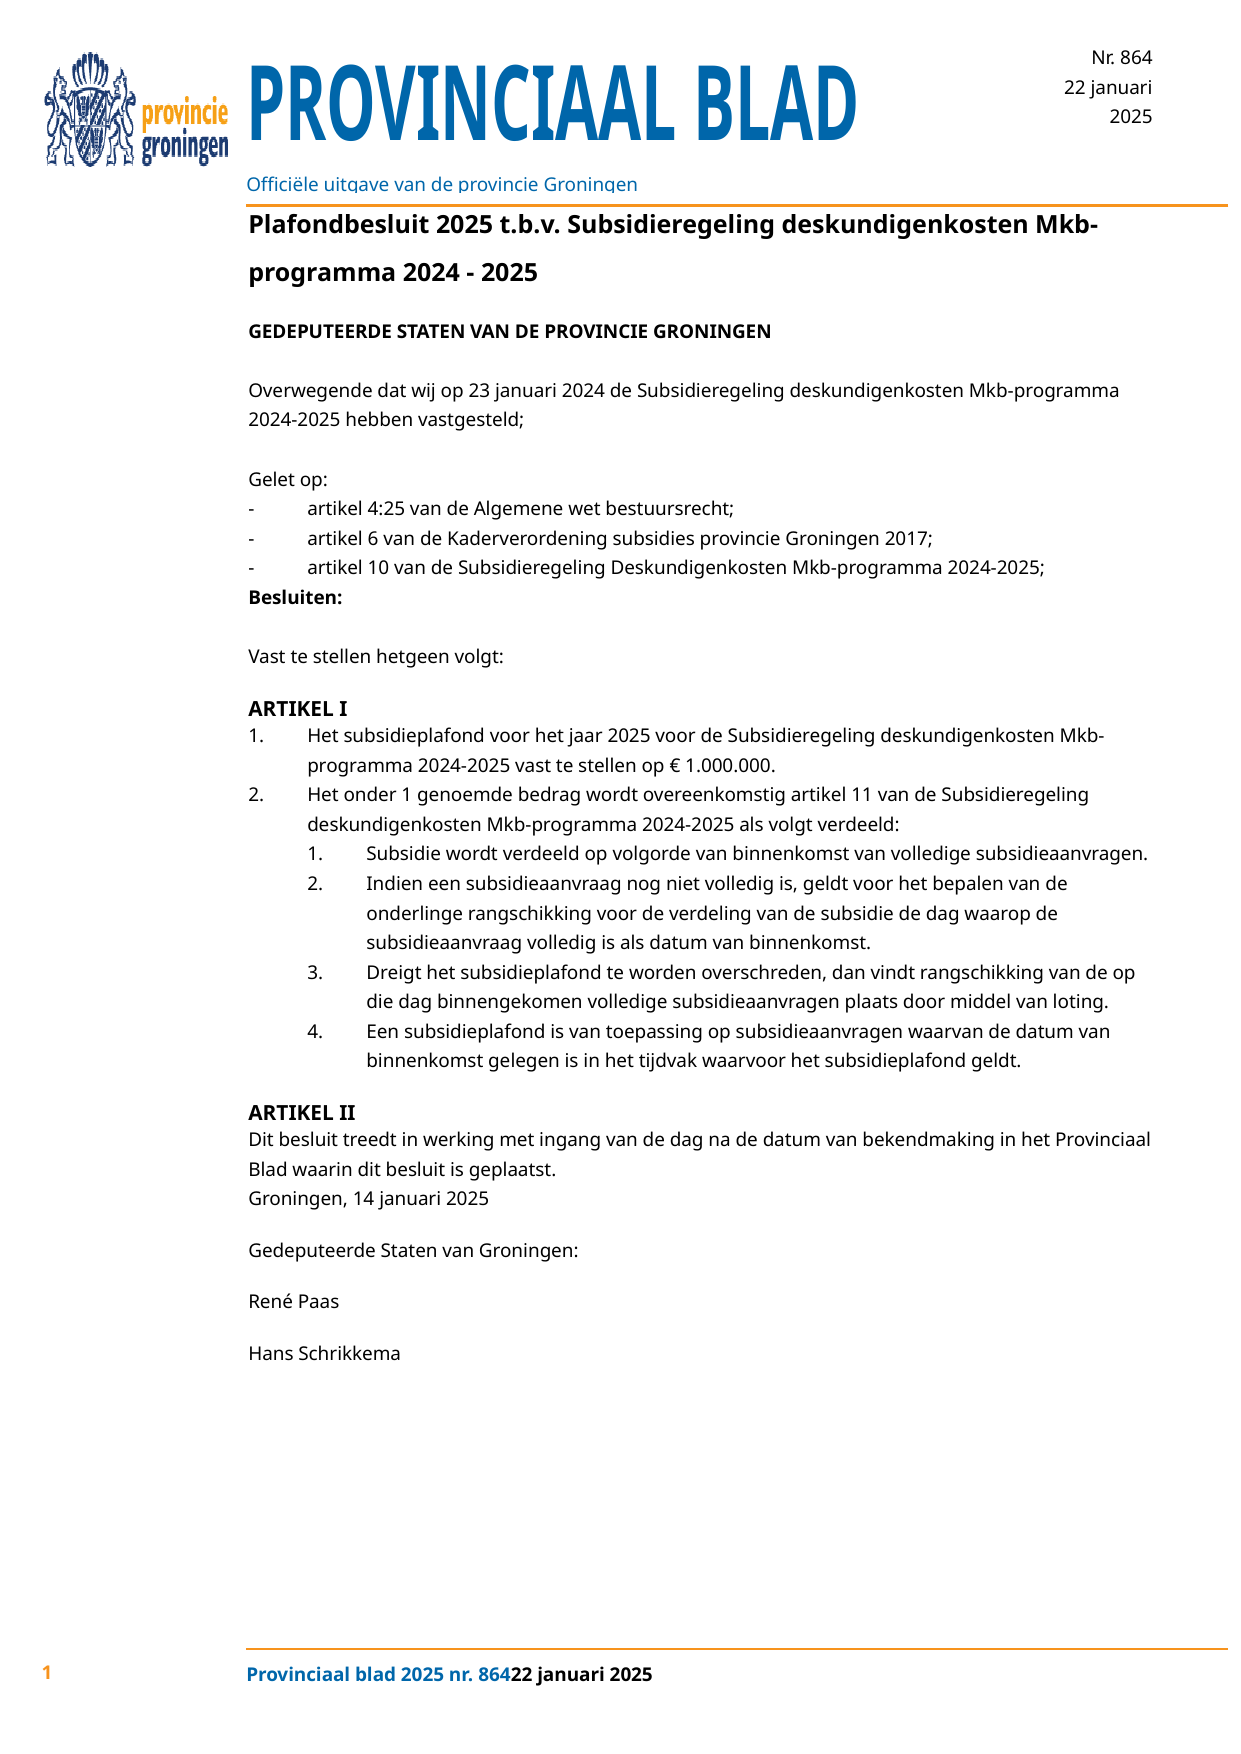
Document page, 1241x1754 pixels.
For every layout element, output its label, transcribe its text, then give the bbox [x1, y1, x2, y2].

text ARTIKEL II [248, 1098, 1152, 1126]
list artikel 6 van de Kaderverordening subsidies provincie Groningen 2017; [248, 525, 1152, 551]
text Overwegende dat wij op 23 januari 2024 de Subsidieregeling deskundigenkosten Mkb-programma 2024-2025 hebben vastgesteld; [248, 377, 1152, 432]
text Gelet op: [248, 466, 1152, 492]
text ARTIKEL I [248, 694, 1152, 722]
list artikel 4:25 van de Algemene wet bestuursrecht; [248, 495, 1152, 521]
text Plafondbesluit 2025 t.b.v. Subsidieregeling deskundigenkosten Mkb-programma 2024 - 2025 [248, 207, 1152, 288]
list Subsidie wordt verdeeld op volgorde van binnenkomst van volledige subsidieaanvragen. [307, 841, 1152, 866]
text Vast te stellen hetgeen volgt: [248, 643, 1152, 669]
text Gedeputeerde Staten van Groningen: [248, 1237, 1152, 1263]
list artikel 10 van de Subsidieregeling Deskundigenkosten Mkb-programma 2024-2025; [248, 554, 1152, 580]
list Het subsidieplafond voor het jaar 2025 voor de Subsidieregeling deskundigenkosten Mkb-programma 2024-2025 vast te stellen op € 1.000.000. [248, 722, 1152, 777]
text Besluiten: [248, 584, 1152, 610]
picture [41, 47, 231, 172]
text Dit besluit treedt in werking met ingang van de dag na de datum van bekendmaking in het Provinciaal Blad waarin dit besluit is geplaatst. [248, 1126, 1152, 1182]
text René Paas [248, 1288, 1152, 1314]
list Het onder 1 genoemde bedrag wordt overeenkomstig artikel 11 van de Subsidieregeling deskundigenkosten Mkb-programma 2024-2025 als volgt verdeeld: [248, 781, 1152, 837]
list Dreigt het subsidieplafond te worden overschreden, dan vindt rangschikking van de op die dag binnengekomen volledige subsidieaanvragen plaats door middel van loting. [307, 959, 1152, 1014]
text Hans Schrikkema [248, 1340, 1152, 1366]
text GEDEPUTEERDE STATEN VAN DE PROVINCIE GRONINGEN [248, 318, 1152, 344]
text Groningen, 14 januari 2025 [248, 1186, 1152, 1211]
list Een subsidieplafond is van toepassing op subsidieaanvragen waarvan de datum van binnenkomst gelegen is in het tijdvak waarvoor het subsidieplafond geldt. [307, 1018, 1152, 1073]
list Indien een subsidieaanvraag nog niet volledig is, geldt voor het bepalen van de onderlinge rangschikking voor de verdeling van de subsidie de dag waarop de subsidieaanvraag volledig is als datum van binnenkomst. [307, 870, 1152, 955]
